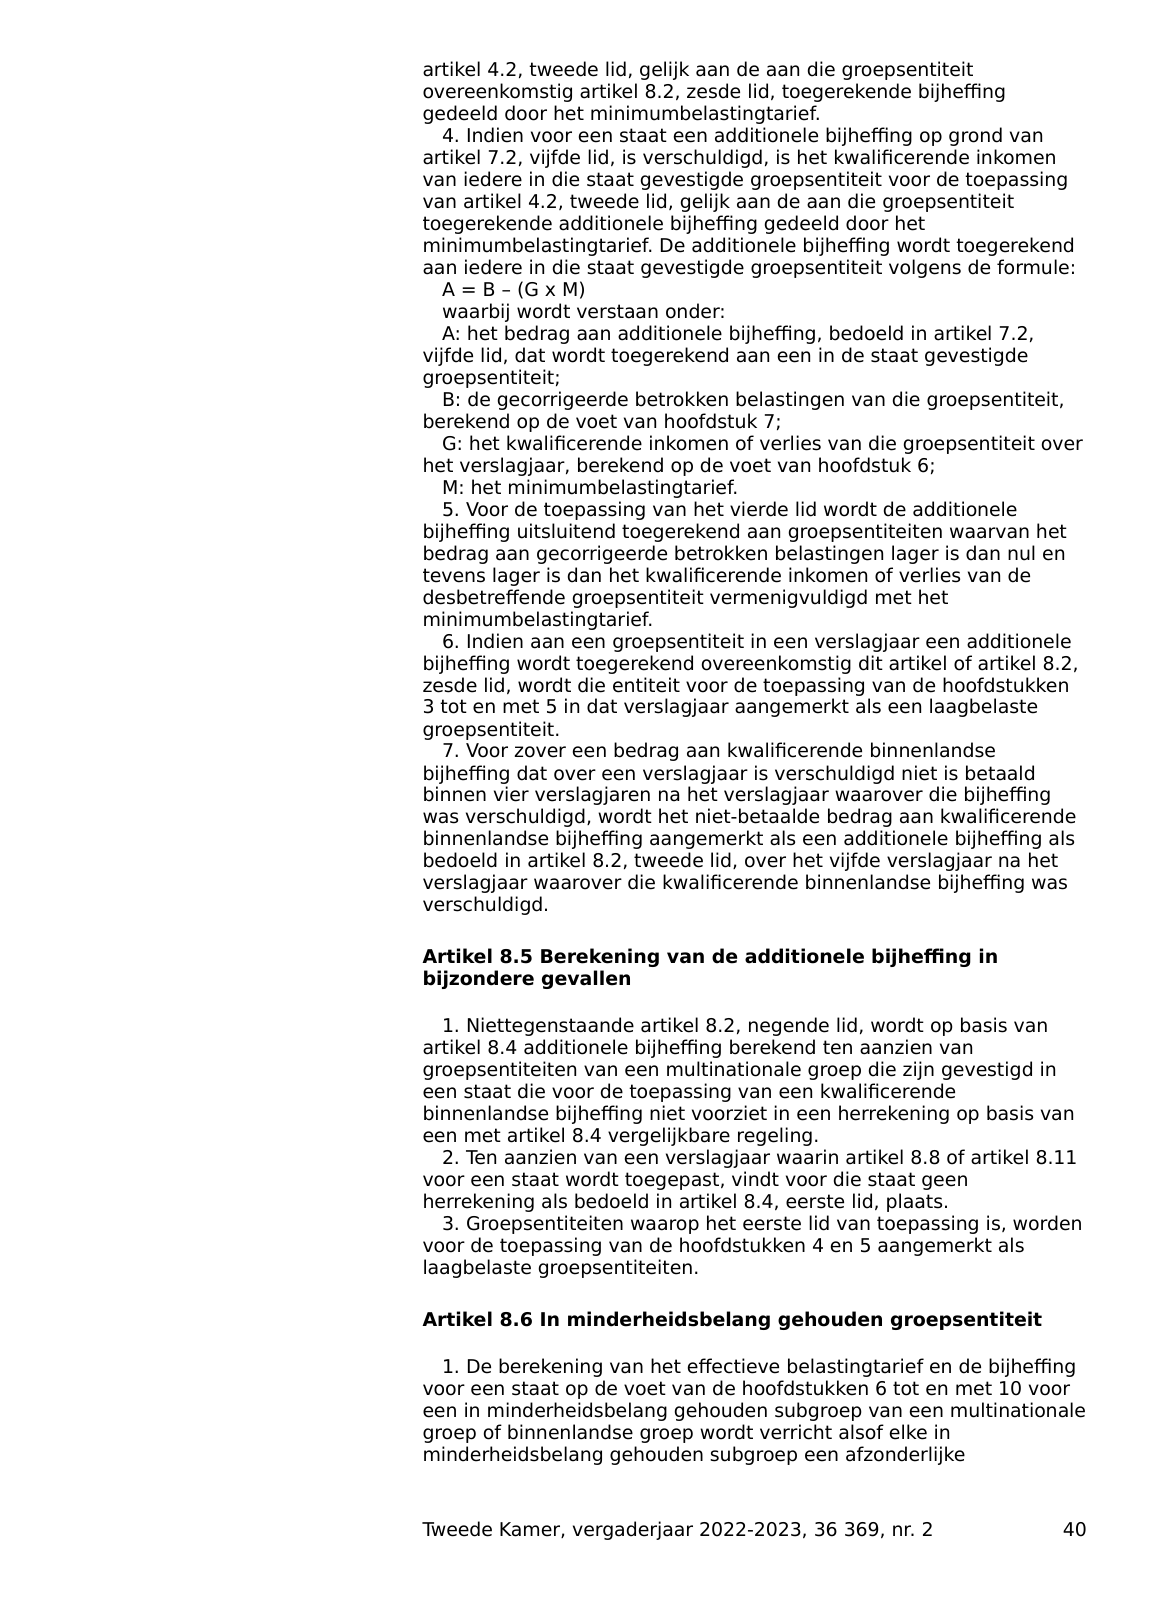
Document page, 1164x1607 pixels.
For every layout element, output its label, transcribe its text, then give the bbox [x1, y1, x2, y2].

text 2. Ten aanzien van een verslagjaar waarin artikel 8.8 of artikel 8.11 voor een staat wordt toegepast, vindt voor die staat geen herrekening als bedoeld in artikel 8.4, eerste lid, plaats. [422, 1147, 1087, 1213]
subtitle Artikel 8.5 Berekening van de additionele bijheffing in bijzondere gevallen [422, 946, 1087, 990]
text 6. Indien aan een groepsentiteit in een verslagjaar een additionele bijheffing wordt toegerekend overeenkomstig dit artikel of artikel 8.2, zesde lid, wordt die entiteit voor de toepassing van de hoofdstukken 3 tot en met 5 in dat verslagjaar aangemerkt als een laagbelaste groepsentiteit. [422, 631, 1087, 740]
text waarbij wordt verstaan onder: [422, 301, 1087, 323]
subtitle Artikel 8.6 In minderheidsbelang gehouden groepsentiteit [422, 1309, 1087, 1331]
text 3. Groepsentiteiten waarop het eerste lid van toepassing is, worden voor de toepassing van de hoofdstukken 4 en 5 aangemerkt als laagbelaste groepsentiteiten. [422, 1213, 1087, 1279]
text A: het bedrag aan additionele bijheffing, bedoeld in artikel 7.2, vijfde lid, dat wordt toegerekend aan een in de staat gevestigde groepsentiteit; [422, 323, 1087, 389]
text 1. De berekening van het effectieve belastingtarief en de bijheffing voor een staat op de voet van de hoofdstukken 6 tot en met 10 voor een in minderheidsbelang gehouden subgroep van een multinationale groep of binnenlandse groep wordt verricht alsof elke in minderheidsbelang gehouden subgroep een afzonderlijke [422, 1356, 1087, 1466]
text G: het kwalificerende inkomen of verlies van die groepsentiteit over het verslagjaar, berekend op de voet van hoofdstuk 6; [422, 433, 1087, 477]
text 7. Voor zover een bedrag aan kwalificerende binnenlandse bijheffing dat over een verslagjaar is verschuldigd niet is betaald binnen vier verslagjaren na het verslagjaar waarover die bijheffing was verschuldigd, wordt het niet-betaalde bedrag aan kwalificerende binnenlandse bijheffing aangemerkt als een additionele bijheffing als bedoeld in artikel 8.2, tweede lid, over het vijfde verslagjaar na het verslagjaar waarover die kwalificerende binnenlandse bijheffing was verschuldigd. [422, 740, 1087, 916]
text M: het minimumbelastingtarief. [422, 477, 1087, 499]
text 4. Indien voor een staat een additionele bijheffing op grond van artikel 7.2, vijfde lid, is verschuldigd, is het kwalificerende inkomen van iedere in die staat gevestigde groepsentiteit voor de toepassing van artikel 4.2, tweede lid, gelijk aan de aan die groepsentiteit toegerekende additionele bijheffing gedeeld door het minimumbelastingtarief. De additionele bijheffing wordt toegerekend aan iedere in die staat gevestigde groepsentiteit volgens de formule: [422, 125, 1087, 279]
text 1. Niettegenstaande artikel 8.2, negende lid, wordt op basis van artikel 8.4 additionele bijheffing berekend ten aanzien van groepsentiteiten van een multinationale groep die zijn gevestigd in een staat die voor de toepassing van een kwalificerende binnenlandse bijheffing niet voorziet in een herrekening op basis van een met artikel 8.4 vergelijkbare regeling. [422, 1015, 1087, 1147]
text A = B – (G x M) [422, 279, 1087, 301]
text 5. Voor de toepassing van het vierde lid wordt de additionele bijheffing uitsluitend toegerekend aan groepsentiteiten waarvan het bedrag aan gecorrigeerde betrokken belastingen lager is dan nul en tevens lager is dan het kwalificerende inkomen of verlies van de desbetreffende groepsentiteit vermenigvuldigd met het minimumbelastingtarief. [422, 499, 1087, 631]
text B: de gecorrigeerde betrokken belastingen van die groepsentiteit, berekend op de voet van hoofdstuk 7; [422, 389, 1087, 433]
text artikel 4.2, tweede lid, gelijk aan de aan die groepsentiteit overeenkomstig artikel 8.2, zesde lid, toegerekende bijheffing gedeeld door het minimumbelastingtarief. [422, 59, 1087, 125]
